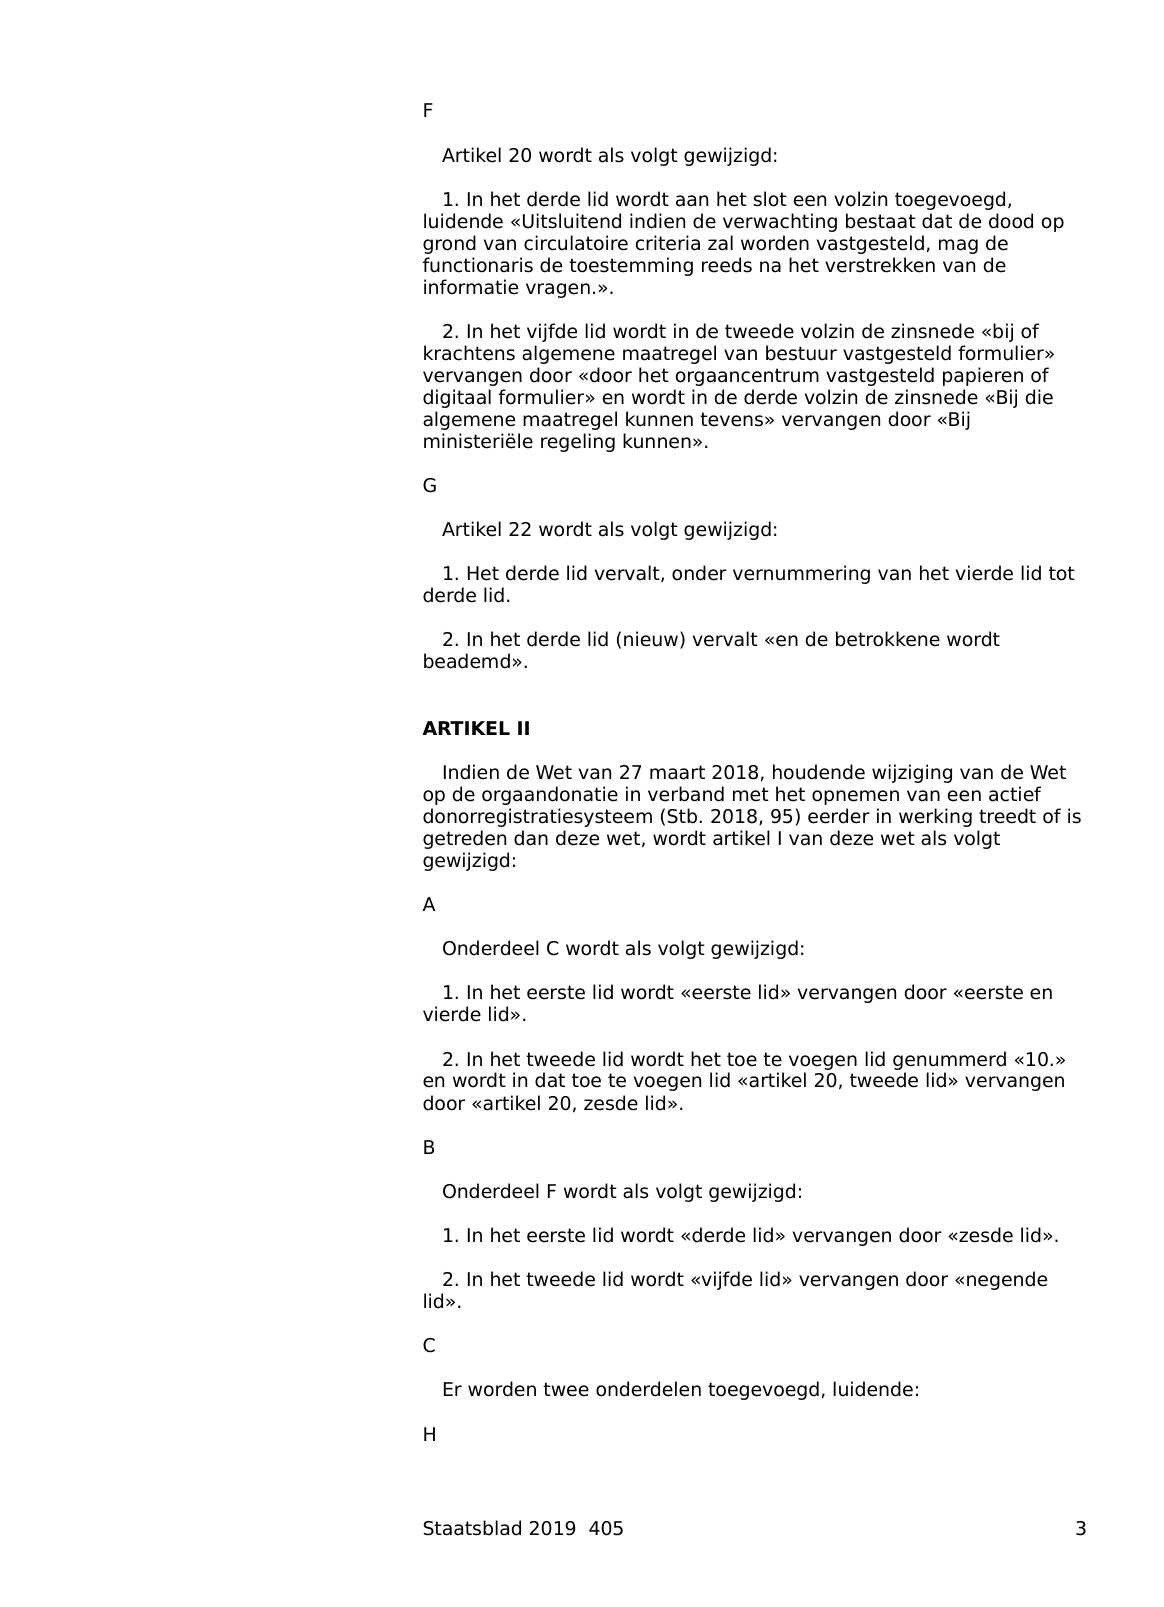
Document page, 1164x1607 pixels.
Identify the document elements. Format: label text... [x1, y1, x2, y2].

text A [422, 894, 1087, 916]
text Artikel 22 wordt als volgt gewijzigd: [422, 519, 1087, 541]
text Er worden twee onderdelen toegevoegd, luidende: [422, 1379, 1087, 1401]
text C [422, 1335, 1087, 1357]
text F [422, 100, 1087, 122]
text Artikel 20 wordt als volgt gewijzigd: [422, 144, 1087, 167]
text 2. In het derde lid (nieuw) vervalt «en de betrokkene wordt beademd». [422, 629, 1087, 673]
text G [422, 475, 1087, 497]
text H [422, 1423, 1087, 1446]
subtitle ARTIKEL II [422, 718, 1087, 740]
text 1. In het derde lid wordt aan het slot een volzin toegevoegd, luidende «Uitsluitend indien de verwachting bestaat dat de dood op grond van circulatoire criteria zal worden vastgesteld, mag de functionaris de toestemming reeds na het verstrekken van de informatie vragen.». [422, 189, 1087, 299]
text 1. Het derde lid vervalt, onder vernummering van het vierde lid tot derde lid. [422, 563, 1087, 607]
text 1. In het eerste lid wordt «eerste lid» vervangen door «eerste en vierde lid». [422, 982, 1087, 1026]
text B [422, 1137, 1087, 1158]
text Onderdeel F wordt als volgt gewijzigd: [422, 1181, 1087, 1203]
text 1. In het eerste lid wordt «derde lid» vervangen door «zesde lid». [422, 1225, 1087, 1247]
text 2. In het tweede lid wordt «vijfde lid» vervangen door «negende lid». [422, 1269, 1087, 1313]
text Indien de Wet van 27 maart 2018, houdende wijziging van de Wet op de orgaandonatie in verband met het opnemen van een actief donorregistratiesysteem (Stb. 2018, 95) eerder in werking treedt of is getreden dan deze wet, wordt artikel I van deze wet als volgt gewijzigd: [422, 762, 1087, 872]
text Onderdeel C wordt als volgt gewijzigd: [422, 938, 1087, 960]
text 2. In het vijfde lid wordt in de tweede volzin de zinsnede «bij of krachtens algemene maatregel van bestuur vastgesteld formulier» vervangen door «door het orgaancentrum vastgesteld papieren of digitaal formulier» en wordt in de derde volzin de zinsnede «Bij die algemene maatregel kunnen tevens» vervangen door «Bij ministeriële regeling kunnen». [422, 321, 1087, 453]
text 2. In het tweede lid wordt het toe te voegen lid genummerd «10.» en wordt in dat toe te voegen lid «artikel 20, tweede lid» vervangen door «artikel 20, zesde lid». [422, 1048, 1087, 1114]
